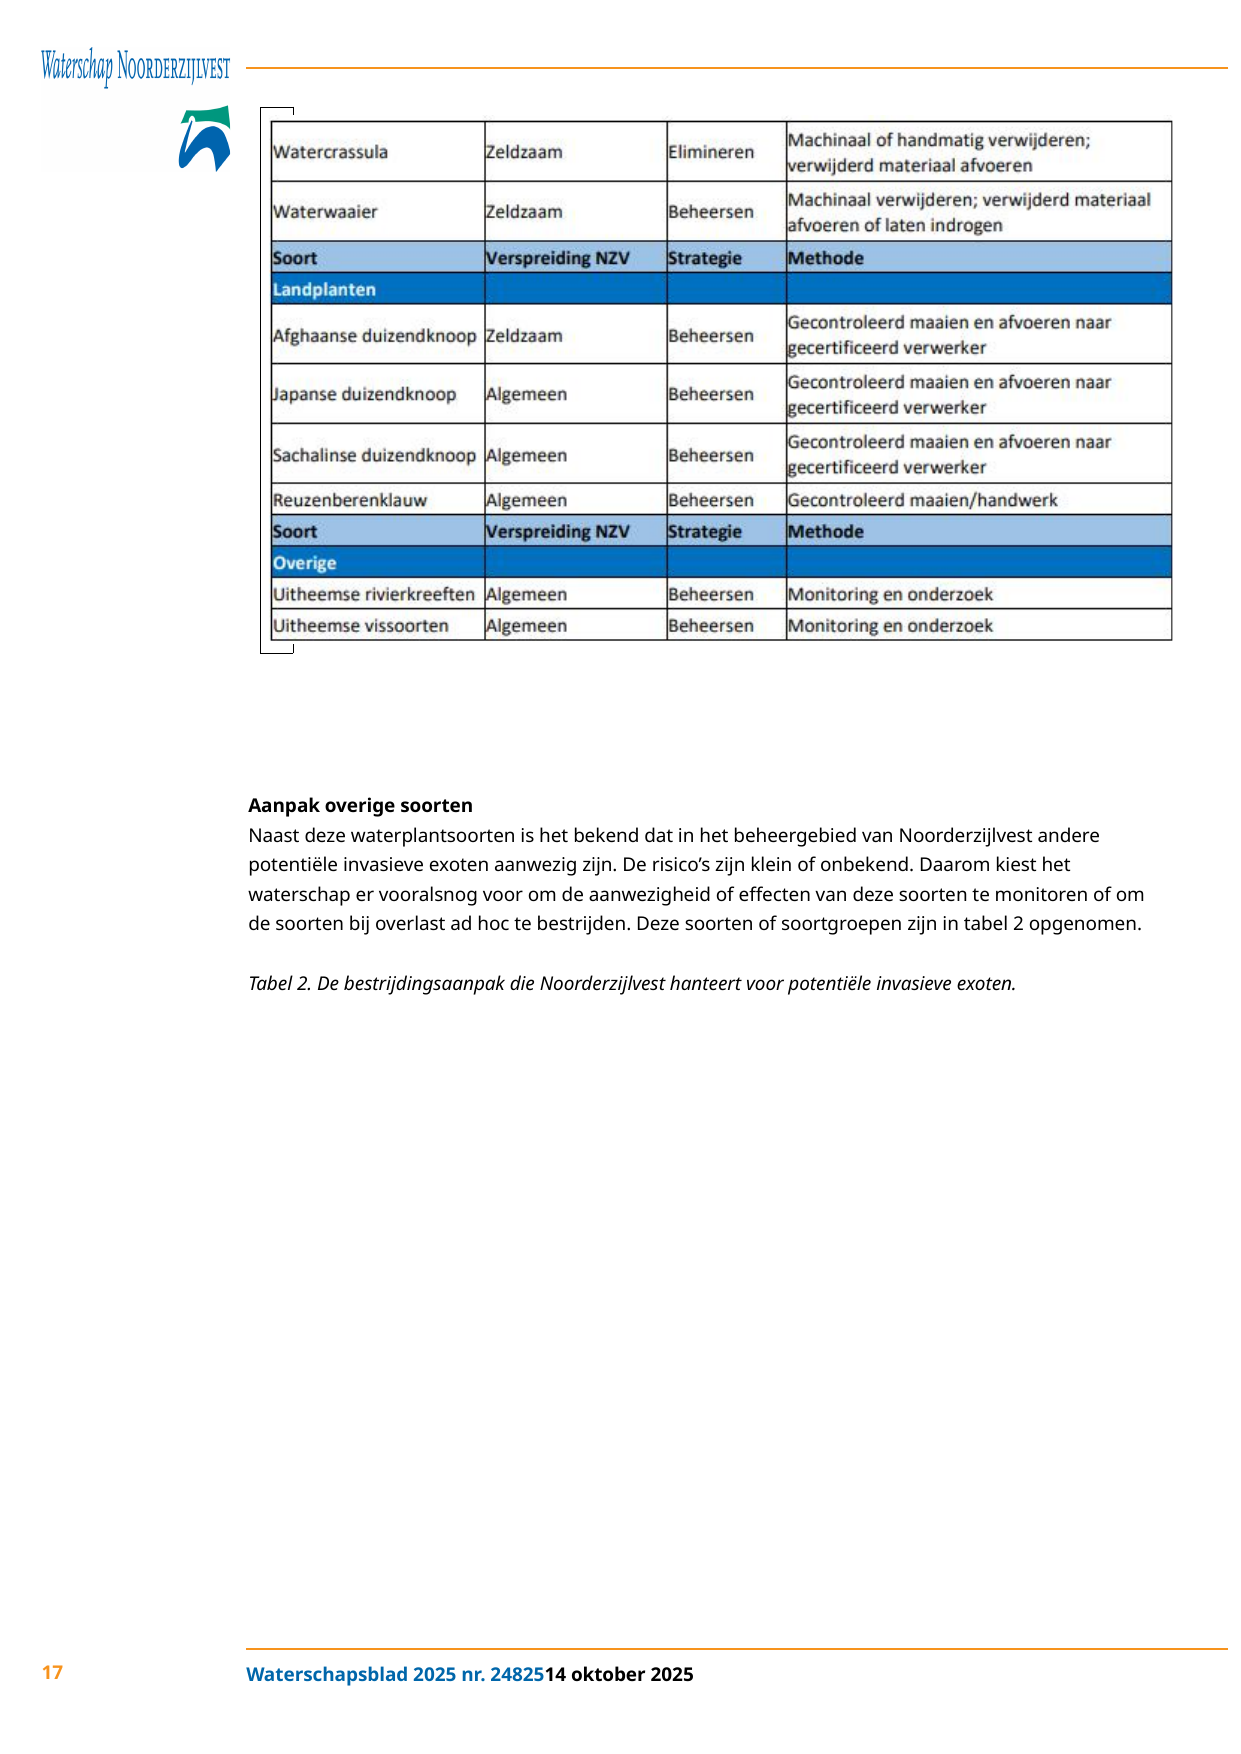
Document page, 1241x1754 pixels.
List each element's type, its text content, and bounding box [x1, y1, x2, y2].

text Naast deze waterplantsoorten is het bekend dat in het beheergebied van Noorderzijlvest andere potentiële invasieve exoten aanwezig zijn. De risico’s zijn klein of onbekend. Daarom kiest het waterschap er vooralsnog voor om de aanwezigheid of effecten van deze soorten te monitoren of om de soorten bij overlast ad hoc te bestrijden. Deze soorten of soortgroepen zijn in tabel 2 opgenomen. [248, 822, 1152, 936]
text Aanpak overige soorten [248, 792, 1152, 818]
text Tabel 2. De bestrijdingsaanpak die Noorderzijlvest hanteert voor potentiële invasieve exoten. [248, 970, 1152, 995]
picture [41, 47, 231, 172]
picture [268, 115, 1173, 644]
